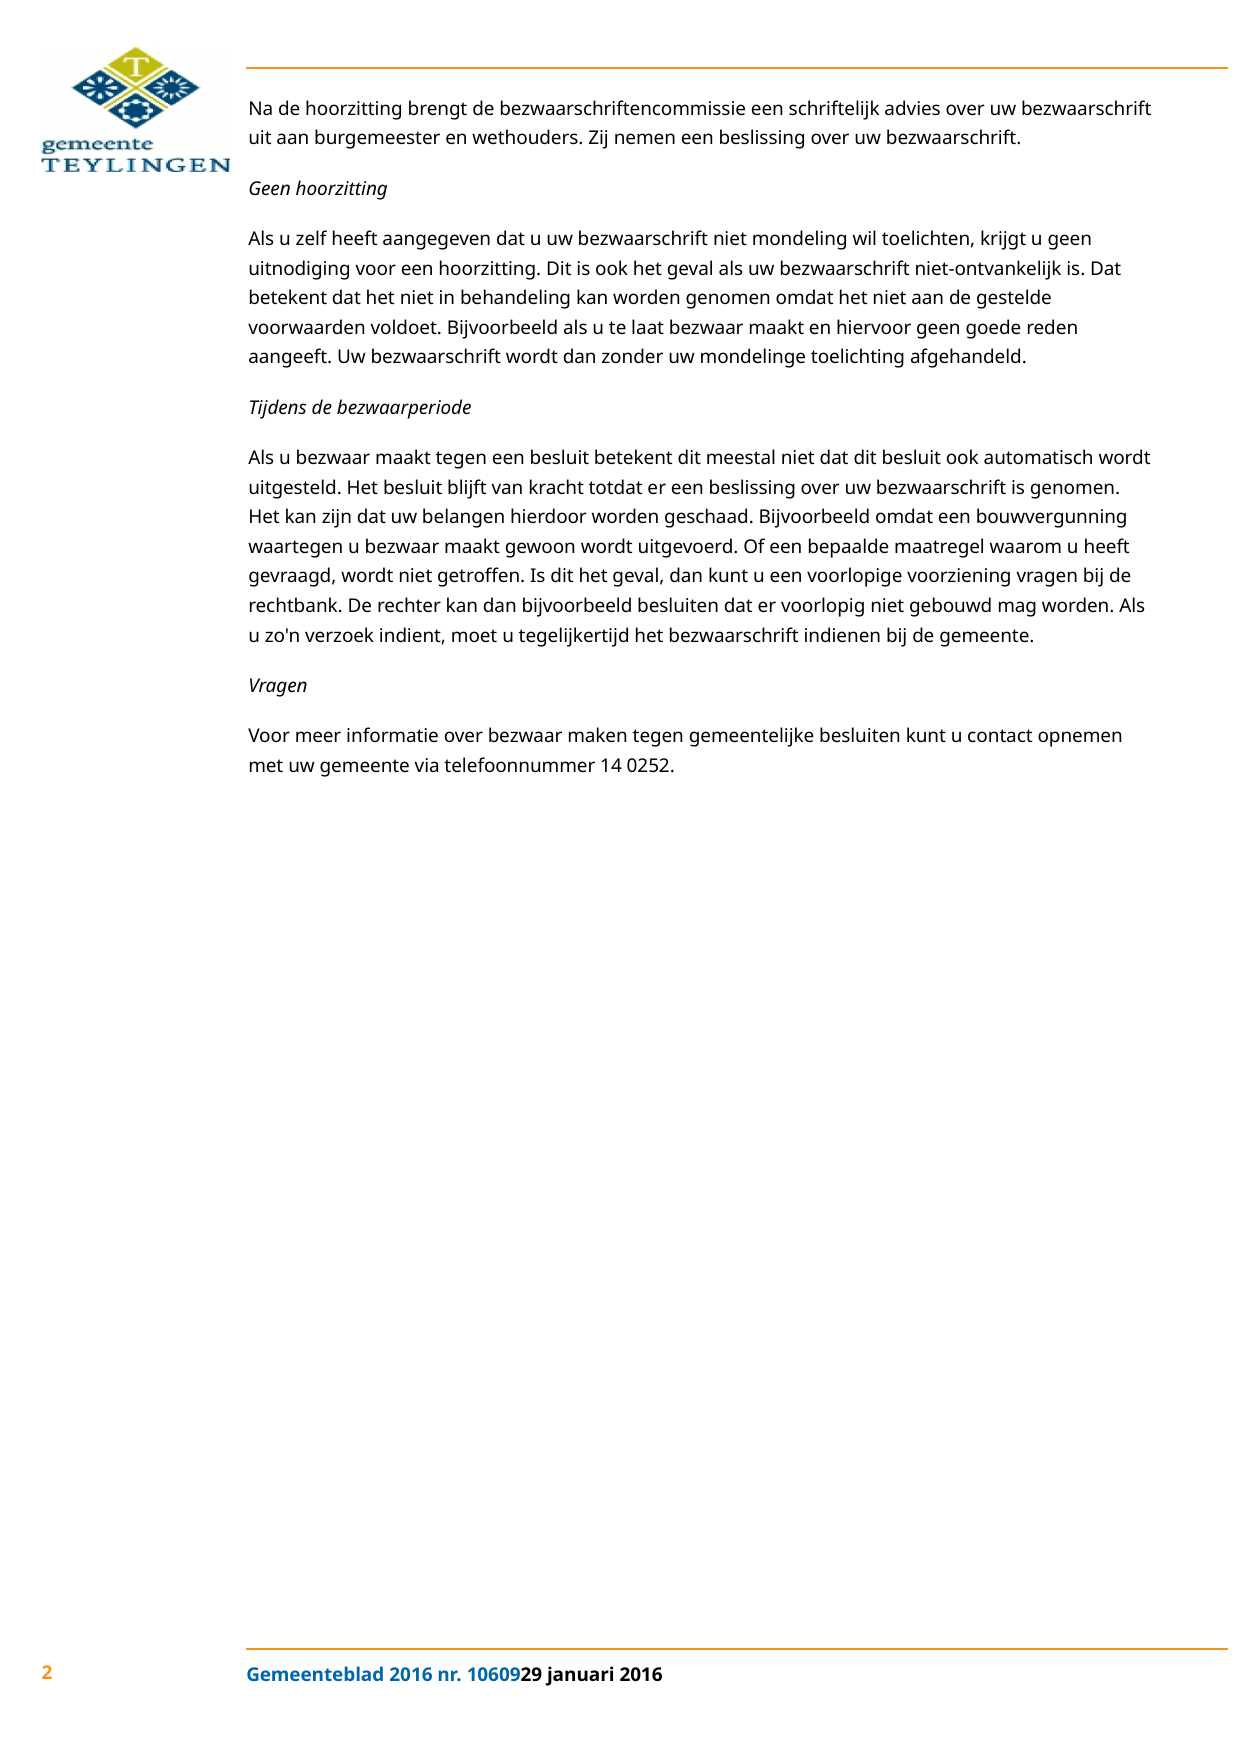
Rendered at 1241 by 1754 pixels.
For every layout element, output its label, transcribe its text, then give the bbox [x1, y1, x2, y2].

picture [41, 47, 231, 172]
text Als u zelf heeft aangegeven dat u uw bezwaarschrift niet mondeling wil toelichten, krijgt u geen uitnodiging voor een hoorzitting. Dit is ook het geval als uw bezwaarschrift niet-ontvankelijk is. Dat betekent dat het niet in behandeling kan worden genomen omdat het niet aan de gestelde voorwaarden voldoet. Bijvoorbeeld als u te laat bezwaar maakt en hiervoor geen goede reden aangeeft. Uw bezwaarschrift wordt dan zonder uw mondelinge toelichting afgehandeld. [248, 225, 1152, 369]
text Tijdens de bezwaarperiode [248, 394, 1152, 420]
text Als u bezwaar maakt tegen een besluit betekent dit meestal niet dat dit besluit ook automatisch wordt uitgesteld. Het besluit blijft van kracht totdat er een beslissing over uw bezwaarschrift is genomen. Het kan zijn dat uw belangen hierdoor worden geschaad. Bijvoorbeeld omdat een bouwvergunning waartegen u bezwaar maakt gewoon wordt uitgevoerd. Of een bepaalde maatregel waarom u heeft gevraagd, wordt niet getroffen. Is dit het geval, dan kunt u een voorlopige voorziening vragen bij de rechtbank. De rechter kan dan bijvoorbeeld besluiten dat er voorlopig niet gebouwd mag worden. Als u zo'n verzoek indient, moet u tegelijkertijd het bezwaarschrift indienen bij de gemeente. [248, 444, 1152, 648]
text Geen hoorzitting [248, 175, 1152, 201]
text Vragen [248, 672, 1152, 698]
text Na de hoorzitting brengt de bezwaarschriftencommissie een schriftelijk advies over uw bezwaarschrift uit aan burgemeester en wethouders. Zij nemen een beslissing over uw bezwaarschrift. [248, 95, 1152, 150]
text Voor meer informatie over bezwaar maken tegen gemeentelijke besluiten kunt u contact opnemen met uw gemeente via telefoonnummer 14 0252. [248, 723, 1152, 778]
